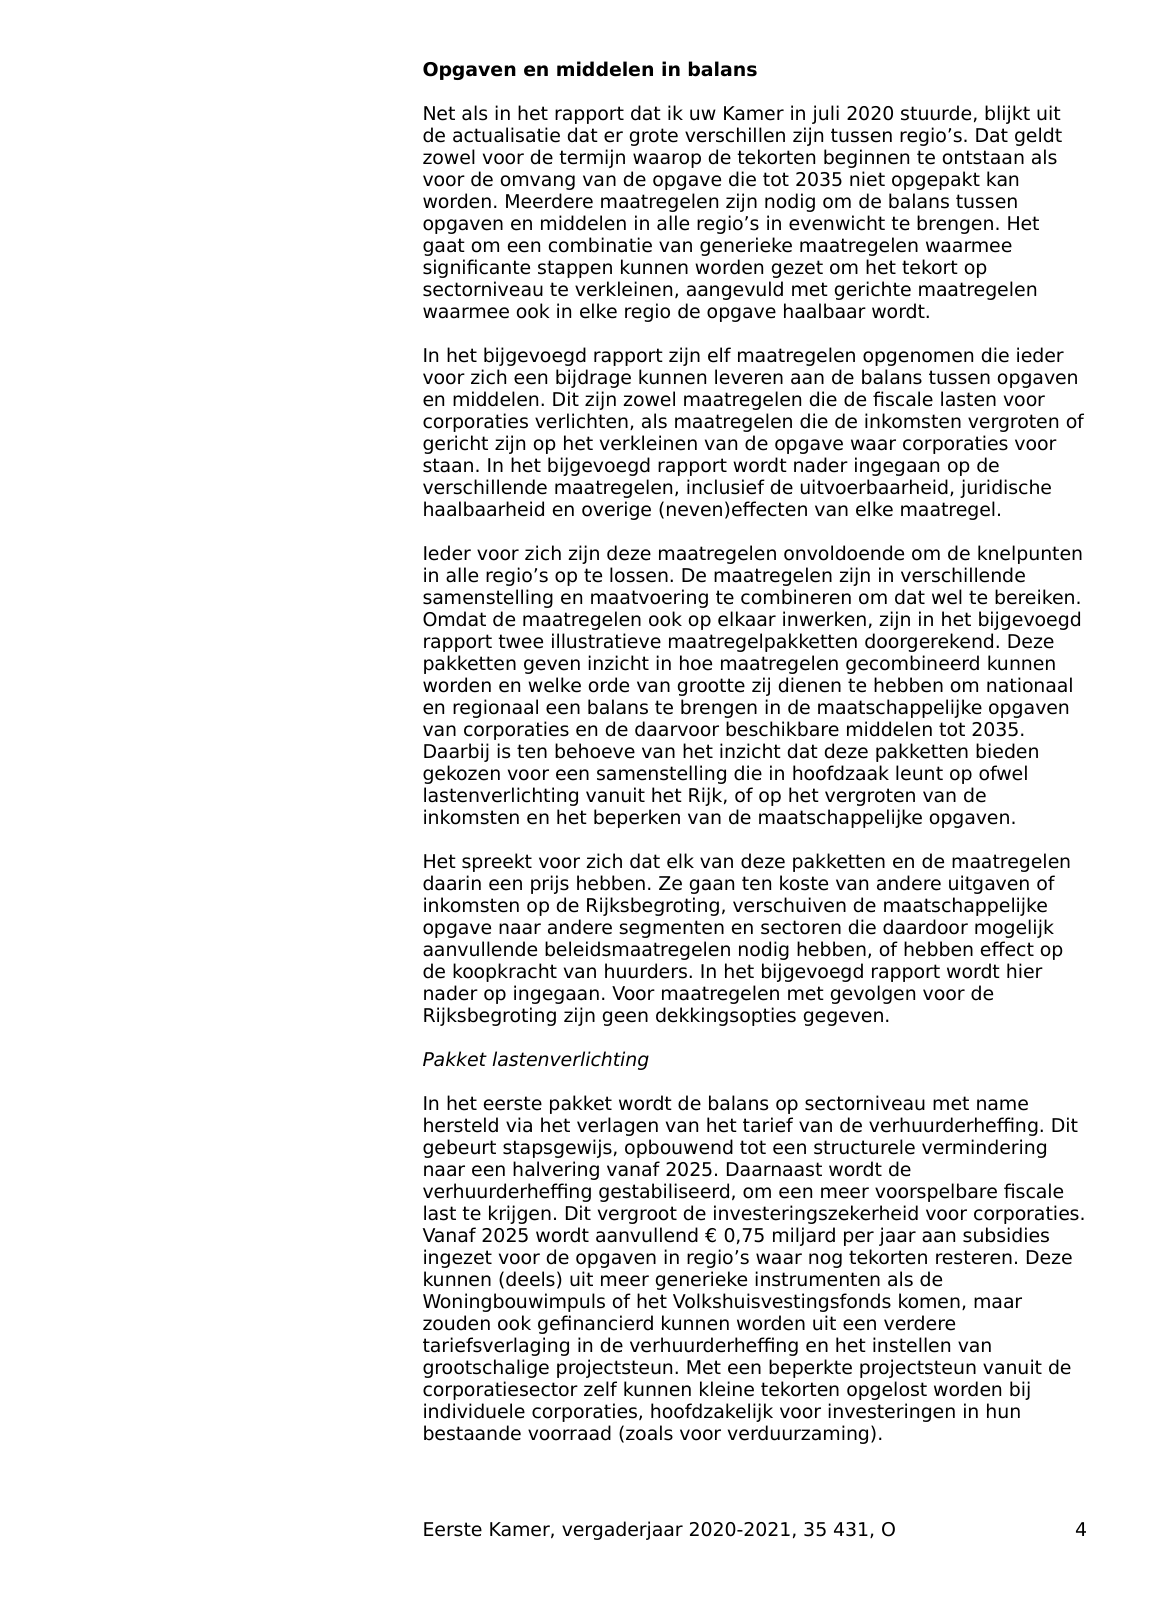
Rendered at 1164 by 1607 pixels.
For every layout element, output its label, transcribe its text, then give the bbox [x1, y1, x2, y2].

text In het eerste pakket wordt de balans op sectorniveau met name hersteld via het verlagen van het tarief van de verhuurderheffing. Dit gebeurt stapsgewijs, opbouwend tot een structurele vermindering naar een halvering vanaf 2025. Daarnaast wordt de verhuurderheffing gestabiliseerd, om een meer voorspelbare fiscale last te krijgen. Dit vergroot de investeringszekerheid voor corporaties. Vanaf 2025 wordt aanvullend € 0,75 miljard per jaar aan subsidies ingezet voor de opgaven in regio’s waar nog tekorten resteren. Deze kunnen (deels) uit meer generieke instrumenten als de Woningbouwimpuls of het Volkshuisvestingsfonds komen, maar zouden ook gefinancierd kunnen worden uit een verdere tariefsverlaging in de verhuurderheffing en het instellen van grootschalige projectsteun. Met een beperkte projectsteun vanuit de corporatiesector zelf kunnen kleine tekorten opgelost worden bij individuele corporaties, hoofdzakelijk voor investeringen in hun bestaande voorraad (zoals voor verduurzaming). [422, 1093, 1087, 1445]
text Net als in het rapport dat ik uw Kamer in juli 2020 stuurde, blijkt uit de actualisatie dat er grote verschillen zijn tussen regio’s. Dat geldt zowel voor de termijn waarop de tekorten beginnen te ontstaan als voor de omvang van de opgave die tot 2035 niet opgepakt kan worden. Meerdere maatregelen zijn nodig om de balans tussen opgaven en middelen in alle regio’s in evenwicht te brengen. Het gaat om een combinatie van generieke maatregelen waarmee significante stappen kunnen worden gezet om het tekort op sectorniveau te verkleinen, aangevuld met gerichte maatregelen waarmee ook in elke regio de opgave haalbaar wordt. [422, 103, 1087, 323]
subtitle Pakket lastenverlichting [422, 1049, 1087, 1071]
text In het bijgevoegd rapport zijn elf maatregelen opgenomen die ieder voor zich een bijdrage kunnen leveren aan de balans tussen opgaven en middelen. Dit zijn zowel maatregelen die de fiscale lasten voor corporaties verlichten, als maatregelen die de inkomsten vergroten of gericht zijn op het verkleinen van de opgave waar corporaties voor staan. In het bijgevoegd rapport wordt nader ingegaan op de verschillende maatregelen, inclusief de uitvoerbaarheid, juridische haalbaarheid en overige (neven)effecten van elke maatregel. [422, 345, 1087, 521]
text Ieder voor zich zijn deze maatregelen onvoldoende om de knelpunten in alle regio’s op te lossen. De maatregelen zijn in verschillende samenstelling en maatvoering te combineren om dat wel te bereiken. Omdat de maatregelen ook op elkaar inwerken, zijn in het bijgevoegd rapport twee illustratieve maatregelpakketten doorgerekend. Deze pakketten geven inzicht in hoe maatregelen gecombineerd kunnen worden en welke orde van grootte zij dienen te hebben om nationaal en regionaal een balans te brengen in de maatschappelijke opgaven van corporaties en de daarvoor beschikbare middelen tot 2035. Daarbij is ten behoeve van het inzicht dat deze pakketten bieden gekozen voor een samenstelling die in hoofdzaak leunt op ofwel lastenverlichting vanuit het Rijk, of op het vergroten van de inkomsten en het beperken van de maatschappelijke opgaven. [422, 543, 1087, 829]
text Het spreekt voor zich dat elk van deze pakketten en de maatregelen daarin een prijs hebben. Ze gaan ten koste van andere uitgaven of inkomsten op de Rijksbegroting, verschuiven de maatschappelijke opgave naar andere segmenten en sectoren die daardoor mogelijk aanvullende beleidsmaatregelen nodig hebben, of hebben effect op de koopkracht van huurders. In het bijgevoegd rapport wordt hier nader op ingegaan. Voor maatregelen met gevolgen voor de Rijksbegroting zijn geen dekkingsopties gegeven. [422, 851, 1087, 1027]
subtitle Opgaven en middelen in balans [422, 59, 1087, 81]
